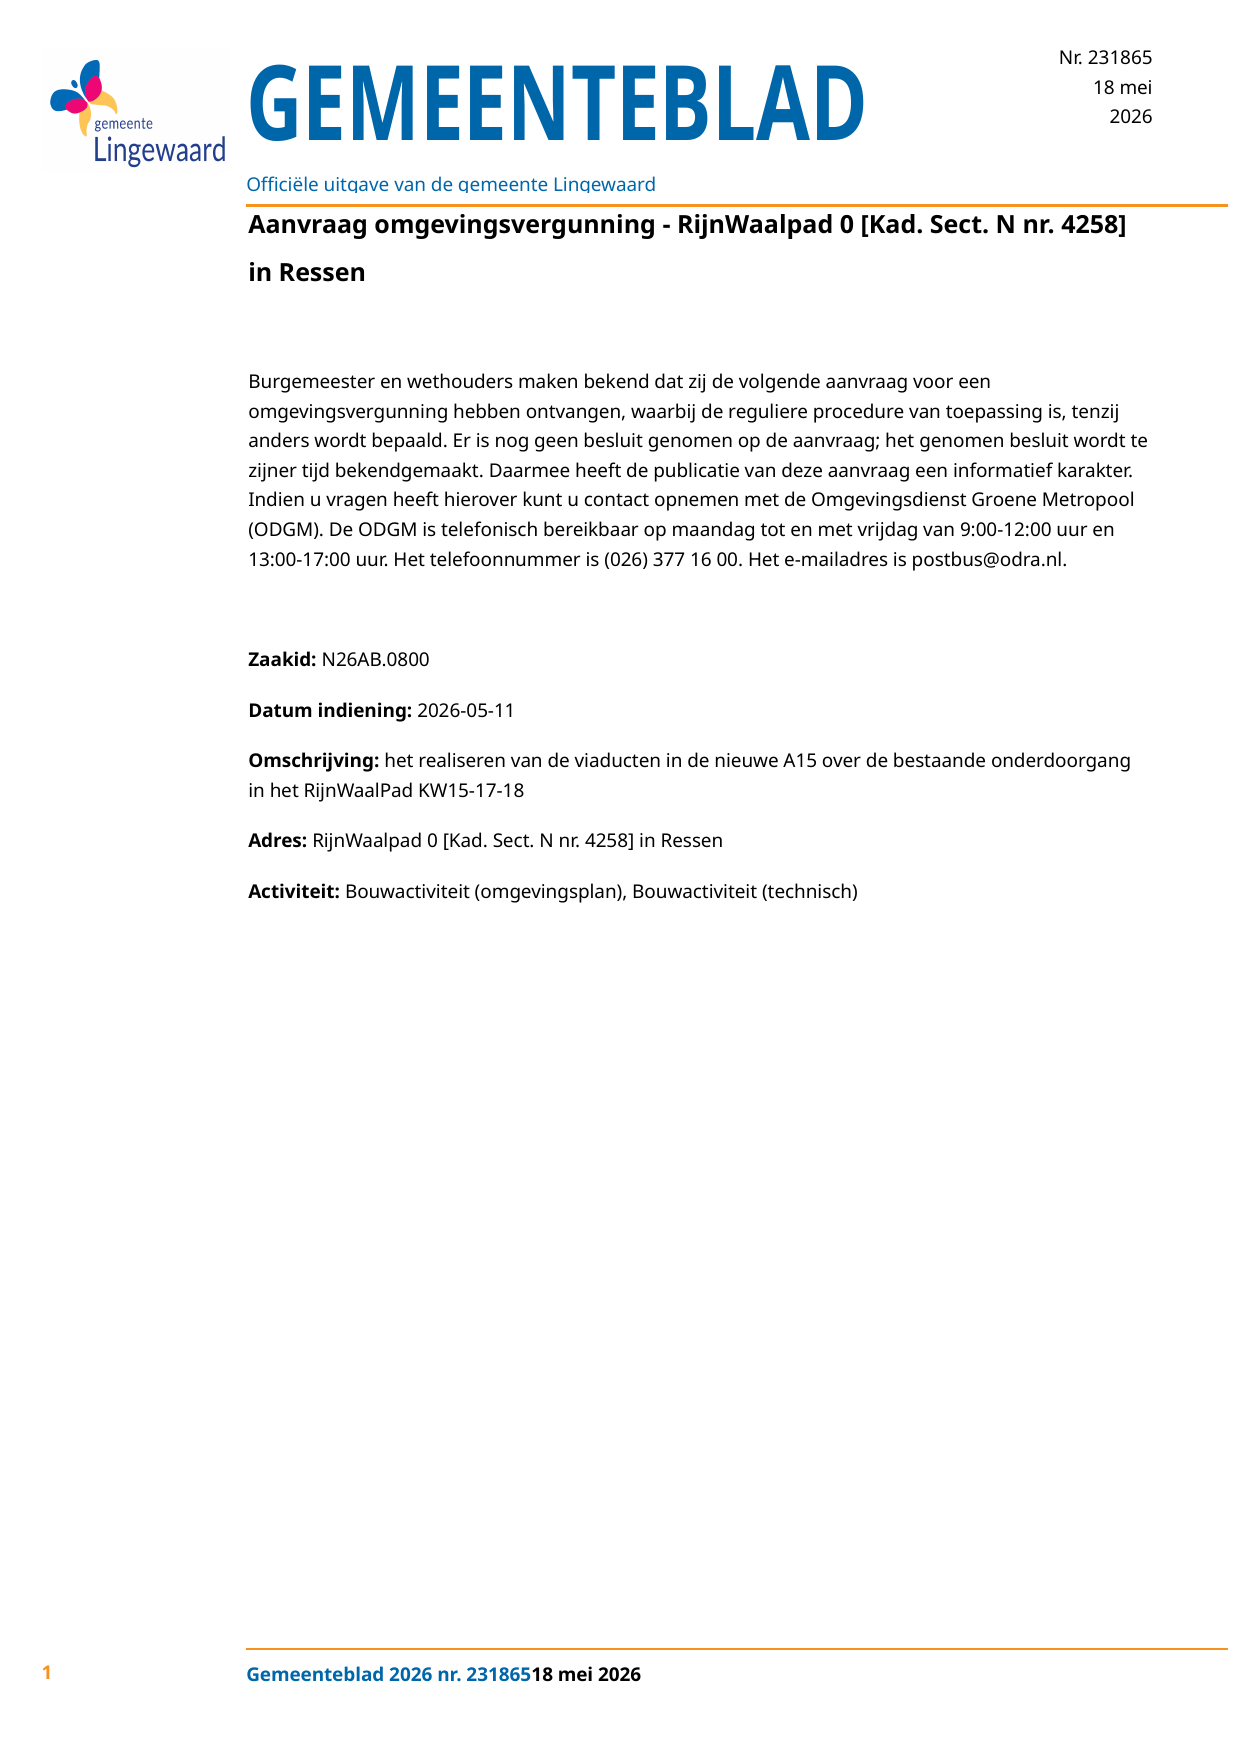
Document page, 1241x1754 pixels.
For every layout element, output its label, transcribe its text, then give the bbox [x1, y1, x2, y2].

text Activiteit: Bouwactiviteit (omgevingsplan), Bouwactiviteit (technisch) [248, 878, 1152, 904]
text Omschrijving: het realiseren van de viaducten in de nieuwe A15 over de bestaande onderdoorgang in het RijnWaalPad KW15-17-18 [248, 747, 1152, 803]
text Datum indiening: 2026-05-11 [248, 697, 1152, 723]
picture [41, 47, 231, 172]
text Adres: RijnWaalpad 0 [Kad. Sect. N nr. 4258] in Ressen [248, 827, 1152, 853]
text Zaakid: N26AB.0800 [248, 647, 1152, 672]
text Aanvraag omgevingsvergunning - RijnWaalpad 0 [Kad. Sect. N nr. 4258] in Ressen [248, 207, 1152, 288]
text Burgemeester en wethouders maken bekend dat zij de volgende aanvraag voor een omgevingsvergunning hebben ontvangen, waarbij de reguliere procedure van toepassing is, tenzij anders wordt bepaald. Er is nog geen besluit genomen op de aanvraag; het genomen besluit wordt te zijner tijd bekendgemaakt. Daarmee heeft de publicatie van deze aanvraag een informatief karakter. Indien u vragen heeft hierover kunt u contact opnemen met de Omgevingsdienst Groene Metropool (ODGM). De ODGM is telefonisch bereikbaar op maandag tot en met vrijdag van 9:00-12:00 uur en 13:00-17:00 uur. Het telefoonnummer is (026) 377 16 00. Het e-mailadres is postbus@odra.nl. [248, 368, 1152, 572]
